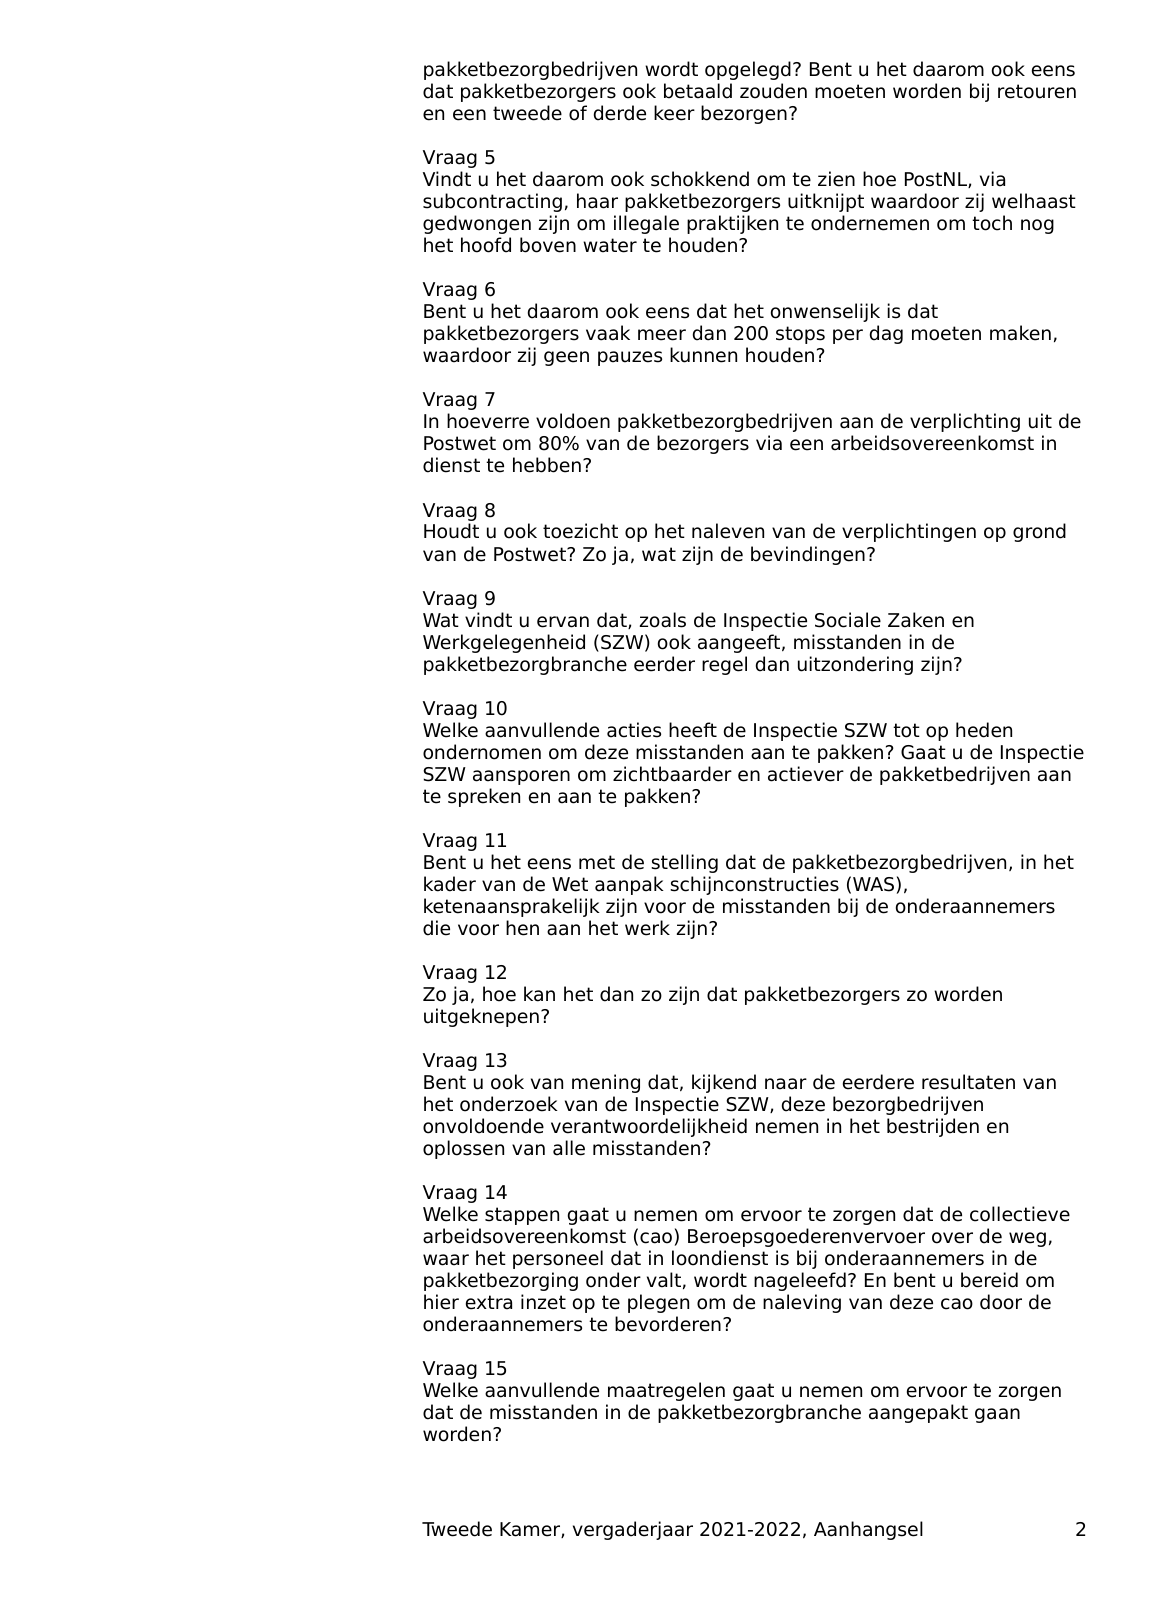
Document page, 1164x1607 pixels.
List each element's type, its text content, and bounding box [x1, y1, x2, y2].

text Bent u ook van mening dat, kijkend naar de eerdere resultaten van het onderzoek van de Inspectie SZW, deze bezorgbedrijven onvoldoende verantwoordelijkheid nemen in het bestrijden en oplossen van alle misstanden? [422, 1072, 1087, 1160]
text Welke stappen gaat u nemen om ervoor te zorgen dat de collectieve arbeidsovereenkomst (cao) Beroepsgoederenvervoer over de weg, waar het personeel dat in loondienst is bij onderaannemers in de pakketbezorging onder valt, wordt nageleefd? En bent u bereid om hier extra inzet op te plegen om de naleving van deze cao door de onderaannemers te bevorderen? [422, 1204, 1087, 1336]
text Vraag 8 [422, 499, 1087, 521]
text Vraag 15 [422, 1358, 1087, 1380]
text Vraag 11 [422, 830, 1087, 852]
text Houdt u ook toezicht op het naleven van de verplichtingen op grond van de Postwet? Zo ja, wat zijn de bevindingen? [422, 521, 1087, 565]
text Vraag 5 [422, 147, 1087, 169]
text Vraag 10 [422, 698, 1087, 720]
text Vraag 7 [422, 389, 1087, 411]
text Vraag 14 [422, 1182, 1087, 1204]
text Vraag 12 [422, 962, 1087, 984]
text Vraag 13 [422, 1050, 1087, 1072]
text Welke aanvullende acties heeft de Inspectie SZW tot op heden ondernomen om deze misstanden aan te pakken? Gaat u de Inspectie SZW aansporen om zichtbaarder en actiever de pakketbedrijven aan te spreken en aan te pakken? [422, 720, 1087, 808]
text Zo ja, hoe kan het dan zo zijn dat pakketbezorgers zo worden uitgeknepen? [422, 984, 1087, 1028]
text Wat vindt u ervan dat, zoals de Inspectie Sociale Zaken en Werkgelegenheid (SZW) ook aangeeft, misstanden in de pakketbezorgbranche eerder regel dan uitzondering zijn? [422, 609, 1087, 676]
text In hoeverre voldoen pakketbezorgbedrijven aan de verplichting uit de Postwet om 80% van de bezorgers via een arbeidsovereenkomst in dienst te hebben? [422, 411, 1087, 477]
text Vraag 6 [422, 279, 1087, 301]
text Vraag 9 [422, 588, 1087, 609]
text Bent u het eens met de stelling dat de pakketbezorgbedrijven, in het kader van de Wet aanpak schijnconstructies (WAS), ketenaansprakelijk zijn voor de misstanden bij de onderaannemers die voor hen aan het werk zijn? [422, 852, 1087, 940]
text Vindt u het daarom ook schokkend om te zien hoe PostNL, via subcontracting, haar pakketbezorgers uitknijpt waardoor zij welhaast gedwongen zijn om illegale praktijken te ondernemen om toch nog het hoofd boven water te houden? [422, 169, 1087, 257]
text pakketbezorgbedrijven wordt opgelegd? Bent u het daarom ook eens dat pakketbezorgers ook betaald zouden moeten worden bij retouren en een tweede of derde keer bezorgen? [422, 59, 1087, 125]
text Welke aanvullende maatregelen gaat u nemen om ervoor te zorgen dat de misstanden in de pakketbezorgbranche aangepakt gaan worden? [422, 1380, 1087, 1446]
text Bent u het daarom ook eens dat het onwenselijk is dat pakketbezorgers vaak meer dan 200 stops per dag moeten maken, waardoor zij geen pauzes kunnen houden? [422, 301, 1087, 367]
